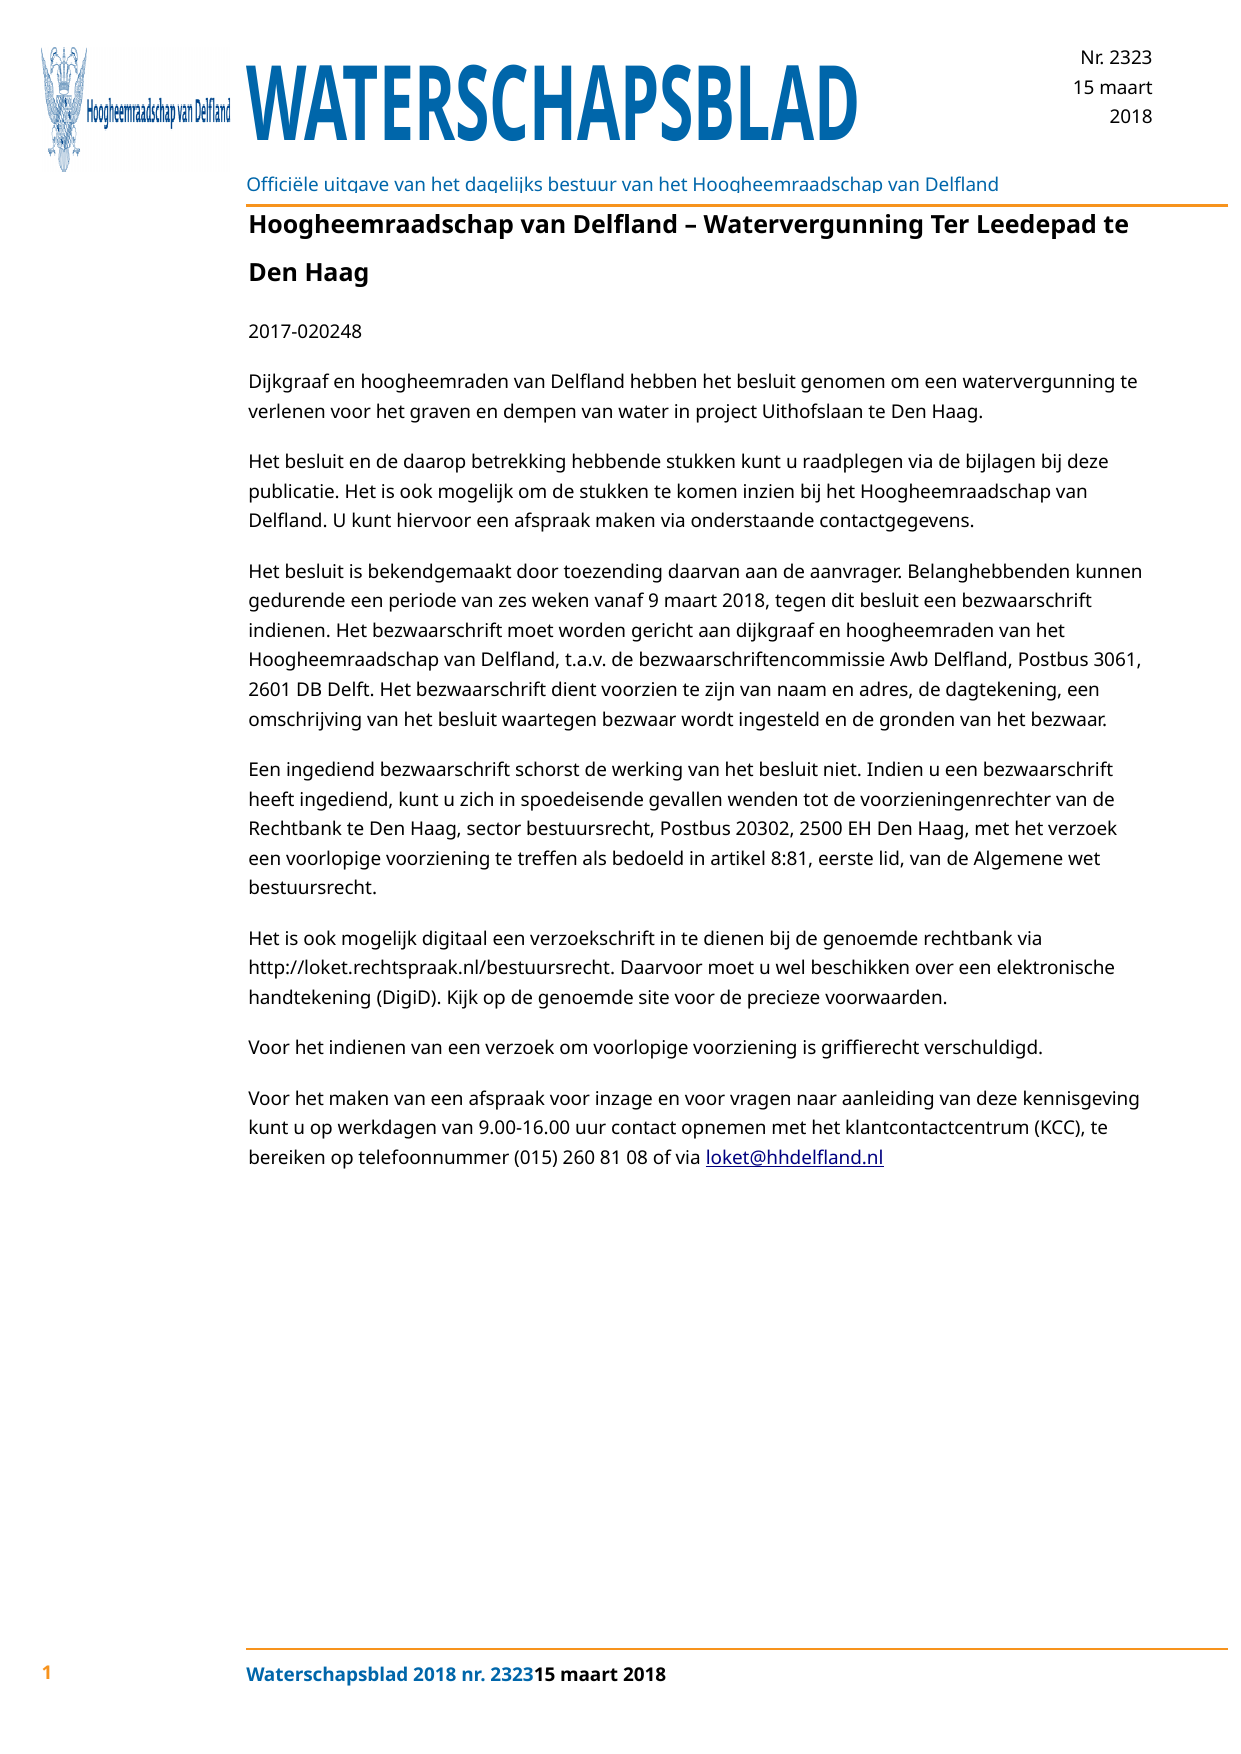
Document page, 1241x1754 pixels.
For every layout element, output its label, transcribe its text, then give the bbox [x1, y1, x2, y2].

text Hoogheemraadschap van Delfland – Watervergunning Ter Leedepad te Den Haag [248, 207, 1152, 288]
text Een ingediend bezwaarschrift schorst de werking van het besluit niet. Indien u een bezwaarschrift heeft ingediend, kunt u zich in spoedeisende gevallen wenden tot de voorzieningenrechter van de Rechtbank te Den Haag, sector bestuursrecht, Postbus 20302, 2500 EH Den Haag, met het verzoek een voorlopige voorziening te treffen als bedoeld in artikel 8:81, eerste lid, van de Algemene wet bestuursrecht. [248, 756, 1152, 900]
text 2017-020248 [248, 318, 1152, 344]
text Het besluit en de daarop betrekking hebbende stukken kunt u raadplegen via de bijlagen bij deze publicatie. Het is ook mogelijk om de stukken te komen inzien bij het Hoogheemraadschap van Delfland. U kunt hiervoor een afspraak maken via onderstaande contactgegevens. [248, 448, 1152, 533]
text Het is ook mogelijk digitaal een verzoekschrift in te dienen bij de genoemde rechtbank via http://loket.rechtspraak.nl/bestuursrecht. Daarvoor moet u wel beschikken over een elektronische handtekening (DigiD). Kijk op de genoemde site voor de precieze voorwaarden. [248, 925, 1152, 1010]
text Het besluit is bekendgemaakt door toezending daarvan aan de aanvrager. Belanghebbenden kunnen gedurende een periode van zes weken vanaf 9 maart 2018, tegen dit besluit een bezwaarschrift indienen. Het bezwaarschrift moet worden gericht aan dijkgraaf en hoogheemraden van het Hoogheemraadschap van Delfland, t.a.v. de bezwaarschriftencommissie Awb Delfland, Postbus 3061, 2601 DB Delft. Het bezwaarschrift dient voorzien te zijn van naam en adres, de dagtekening, een omschrijving van het besluit waartegen bezwaar wordt ingesteld en de gronden van het bezwaar. [248, 558, 1152, 732]
text Voor het maken van een afspraak voor inzage en voor vragen naar aanleiding van deze kennisgeving kunt u op werkdagen van 9.00-16.00 uur contact opnemen met het klantcontactcentrum (KCC), te bereiken op telefoonnummer (015) 260 81 08 of via loket@hhdelfland.nl [248, 1085, 1152, 1170]
picture [41, 47, 231, 172]
text Dijkgraaf en hoogheemraden van Delfland hebben het besluit genomen om een watervergunning te verlenen voor het graven en dempen van water in project Uithofslaan te Den Haag. [248, 368, 1152, 424]
text Voor het indienen van een verzoek om voorlopige voorziening is griffierecht verschuldigd. [248, 1034, 1152, 1060]
